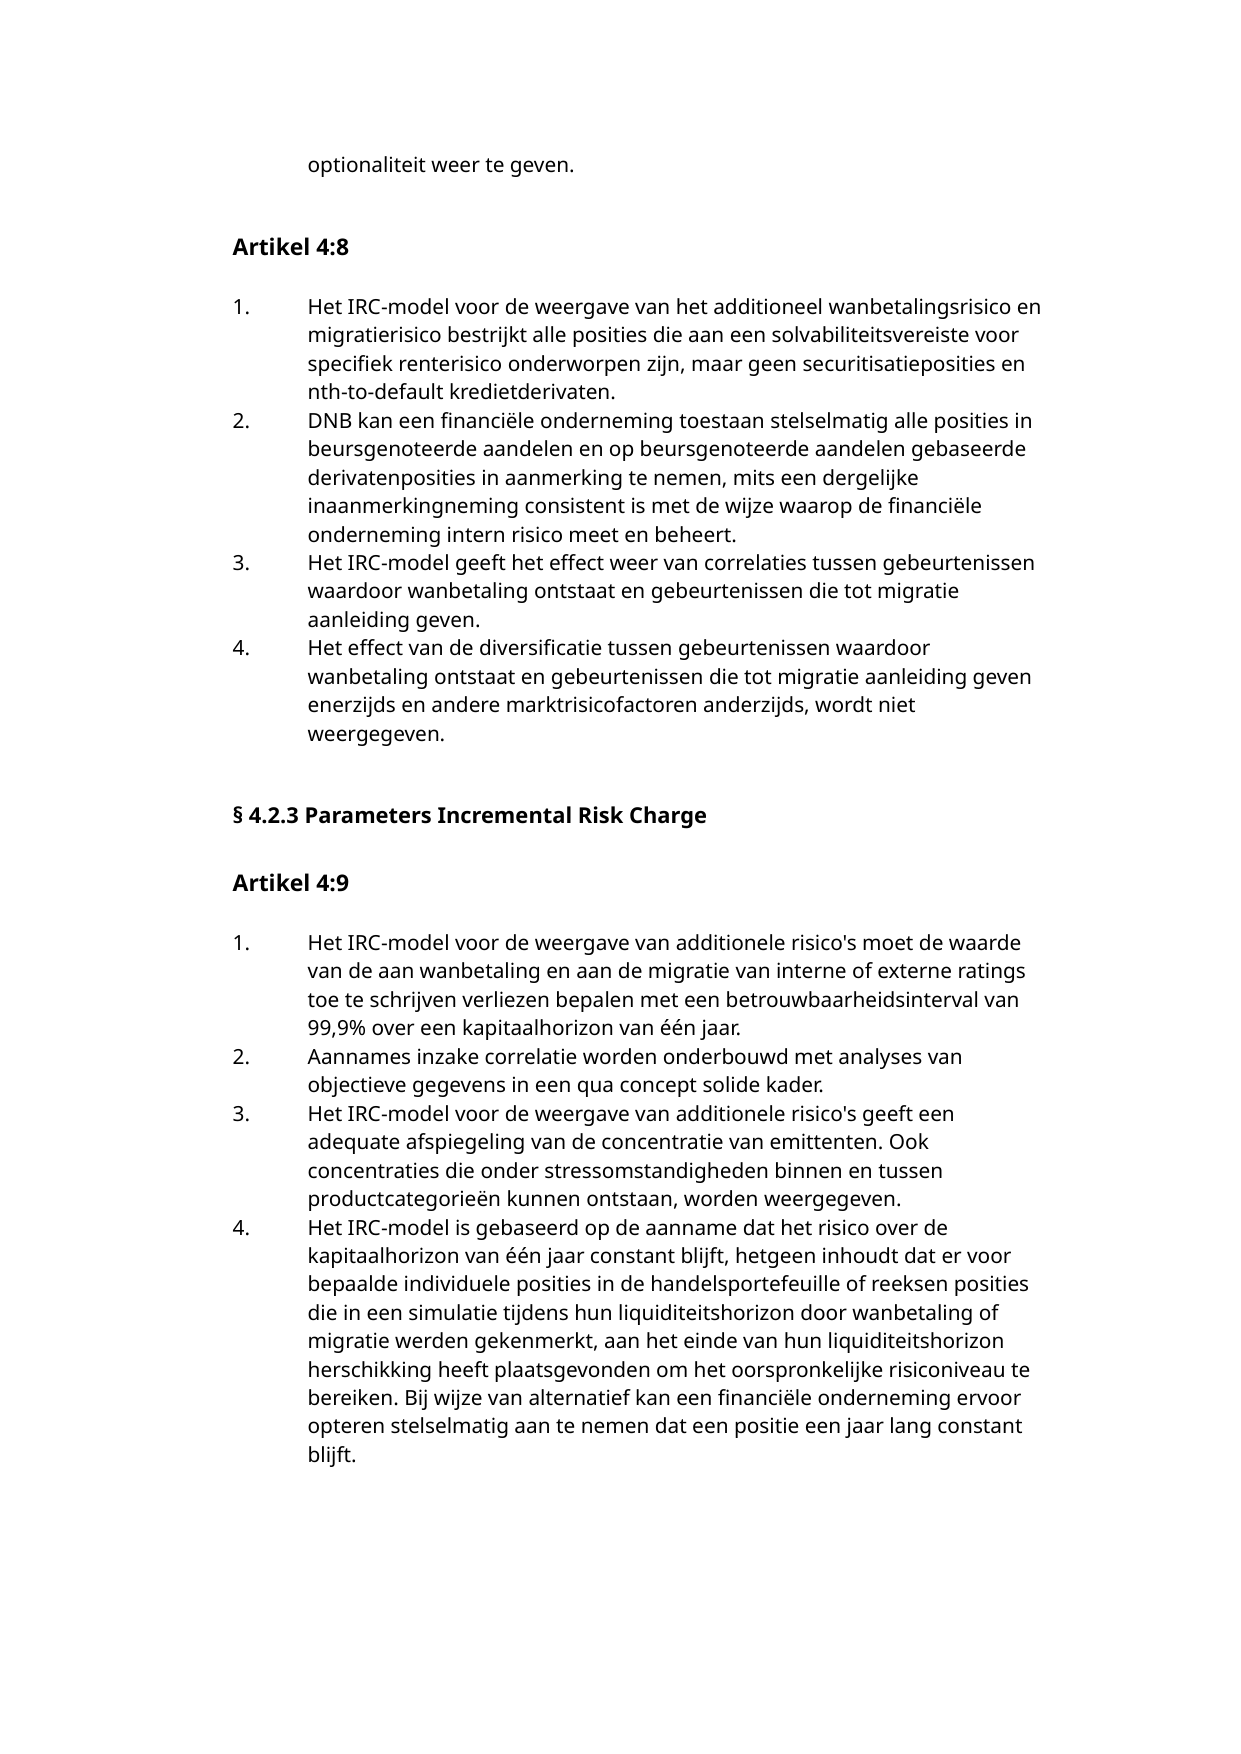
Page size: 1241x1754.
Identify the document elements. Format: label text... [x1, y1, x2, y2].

list Het IRC-model voor de weergave van additionele risico's moet de waarde van de aan wanbetaling en aan de migratie van interne of externe ratings toe te schrijven verliezen bepalen met een betrouwbaarheidsinterval van 99,9% over een kapitaalhorizon van één jaar. [232, 928, 1053, 1042]
subtitle Artikel 4:9 [232, 867, 1053, 898]
list Het effect van de diversificatie tussen gebeurtenissen waardoor wanbetaling ontstaat en gebeurtenissen die tot migratie aanleiding geven enerzijds en andere marktrisicofactoren anderzijds, wordt niet weergegeven. [232, 633, 1053, 747]
list optionaliteit weer te geven. [232, 150, 1053, 178]
list DNB kan een financiële onderneming toestaan stelselmatig alle posities in beursgenoteerde aandelen en op beursgenoteerde aandelen gebaseerde derivatenposities in aanmerking te nemen, mits een dergelijke inaanmerkingneming consistent is met de wijze waarop de financiële onderneming intern risico meet en beheert. [232, 406, 1053, 548]
list Het IRC-model is gebaseerd op de aanname dat het risico over de kapitaalhorizon van één jaar constant blijft, hetgeen inhoudt dat er voor bepaalde individuele posities in de handelsportefeuille of reeksen posities die in een simulatie tijdens hun liquiditeitshorizon door wanbetaling of migratie werden gekenmerkt, aan het einde van hun liquiditeitshorizon herschikking heeft plaatsgevonden om het oorspronkelijke risiconiveau te bereiken. Bij wijze van alternatief kan een financiële onderneming ervoor opteren stelselmatig aan te nemen dat een positie een jaar lang constant blijft. [232, 1213, 1053, 1468]
subtitle § 4.2.3 Parameters Incremental Risk Charge [232, 800, 1053, 829]
subtitle Artikel 4:8 [232, 231, 1053, 262]
list Aannames inzake correlatie worden onderbouwd met analyses van objectieve gegevens in een qua concept solide kader. [232, 1042, 1053, 1099]
list Het IRC-model geeft het effect weer van correlaties tussen gebeurtenissen waardoor wanbetaling ontstaat en gebeurtenissen die tot migratie aanleiding geven. [232, 548, 1053, 633]
list Het IRC-model voor de weergave van additionele risico's geeft een adequate afspiegeling van de concentratie van emittenten. Ook concentraties die onder stressomstandigheden binnen en tussen productcategorieën kunnen ontstaan, worden weergegeven. [232, 1099, 1053, 1213]
list Het IRC-model voor de weergave van het additioneel wanbetalingsrisico en migratierisico bestrijkt alle posities die aan een solvabiliteitsvereiste voor specifiek renterisico onderworpen zijn, maar geen securitisatieposities en nth-to-default kredietderivaten. [232, 292, 1053, 406]
